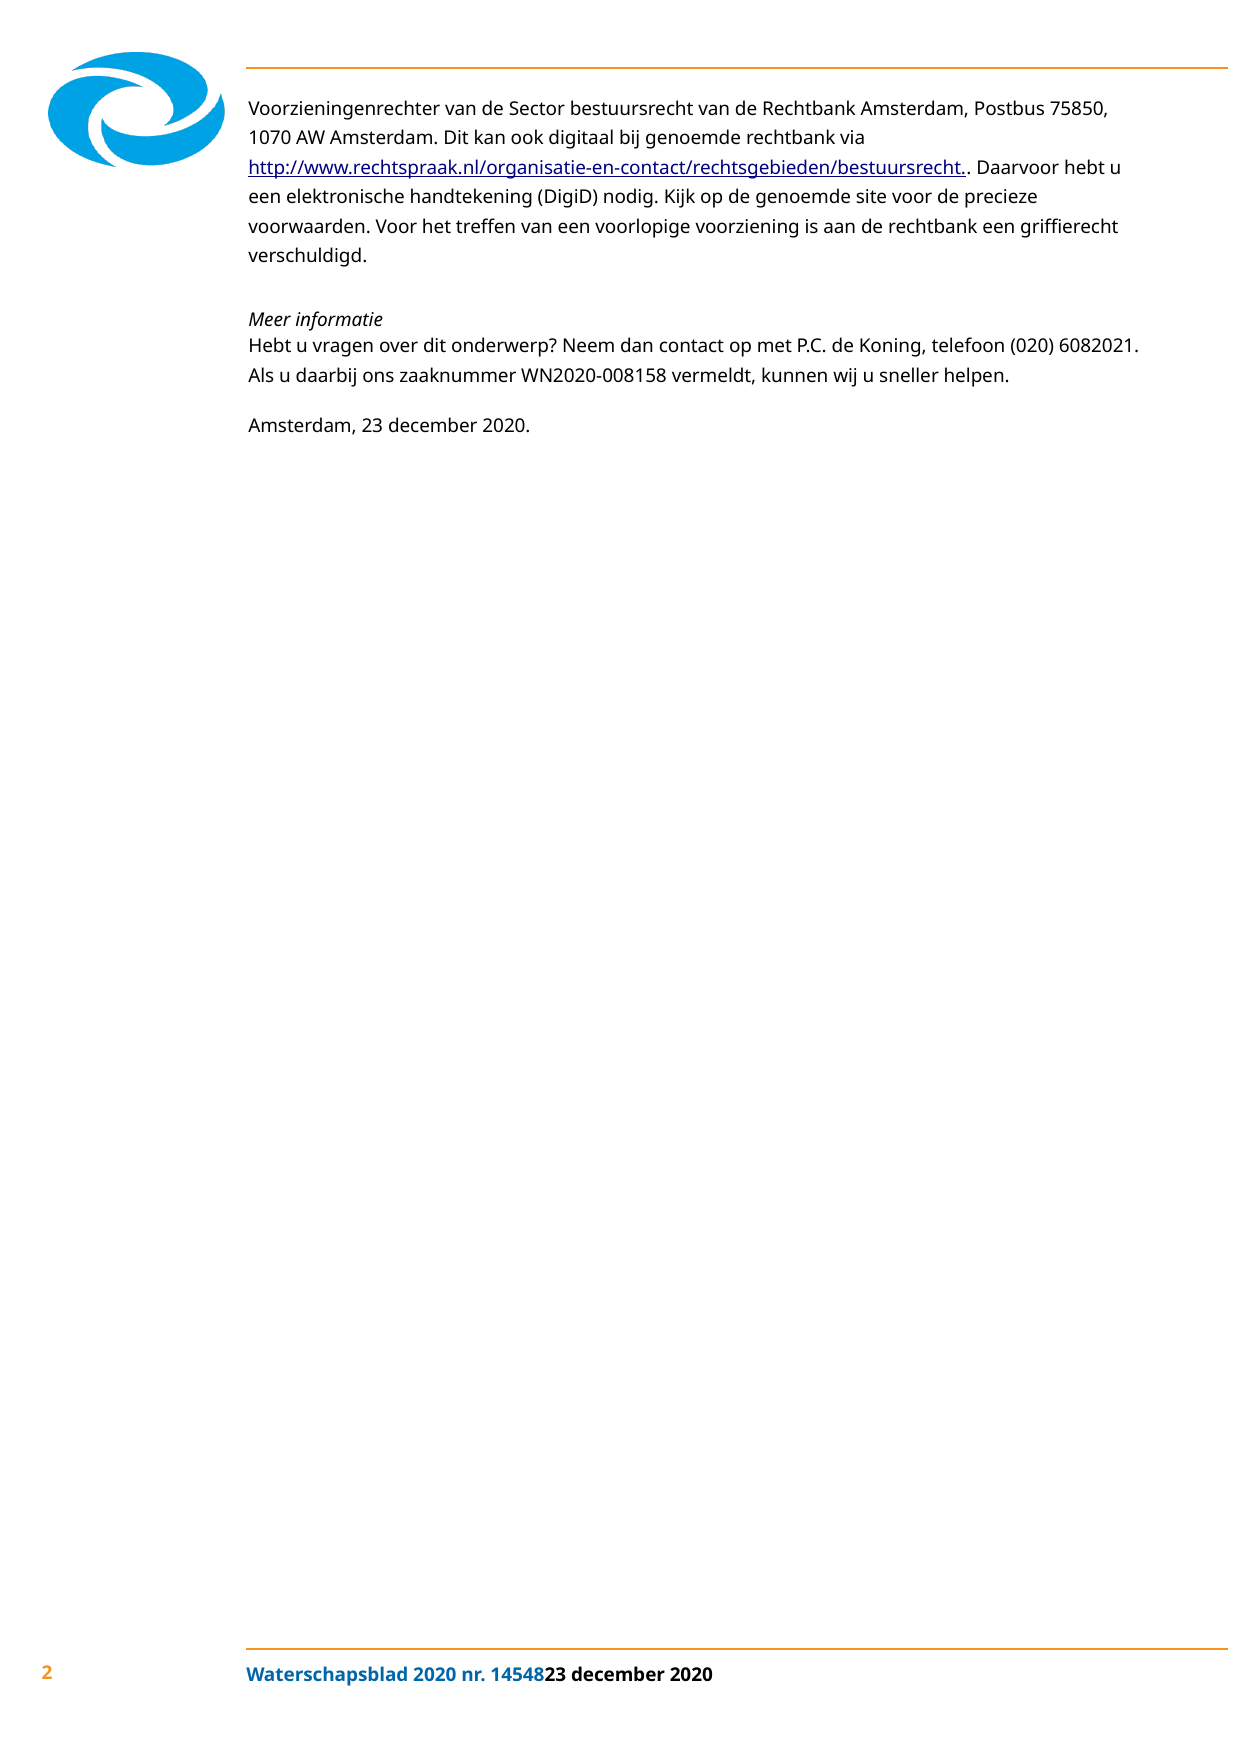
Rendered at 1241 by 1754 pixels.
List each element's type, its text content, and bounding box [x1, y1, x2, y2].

picture [41, 47, 231, 172]
text Hebt u vragen over dit onderwerp? Neem dan contact op met P.C. de Koning, telefoon (020) 6082021. Als u daarbij ons zaaknummer WN2020-008158 vermeldt, kunnen wij u sneller helpen. [248, 332, 1152, 388]
text Meer informatie [248, 307, 1152, 332]
text Amsterdam, 23 december 2020. [248, 412, 1152, 438]
text Voorzieningenrechter van de Sector bestuursrecht van de Rechtbank Amsterdam, Postbus 75850, 1070 AW Amsterdam. Dit kan ook digitaal bij genoemde rechtbank via http://www.rechtspraak.nl/organisatie-en-contact/rechtsgebieden/bestuursrecht.. Daarvoor hebt u een elektronische handtekening (DigiD) nodig. Kijk op de genoemde site voor de precieze voorwaarden. Voor het treffen van een voorlopige voorziening is aan de rechtbank een griffierecht verschuldigd. [248, 95, 1152, 268]
